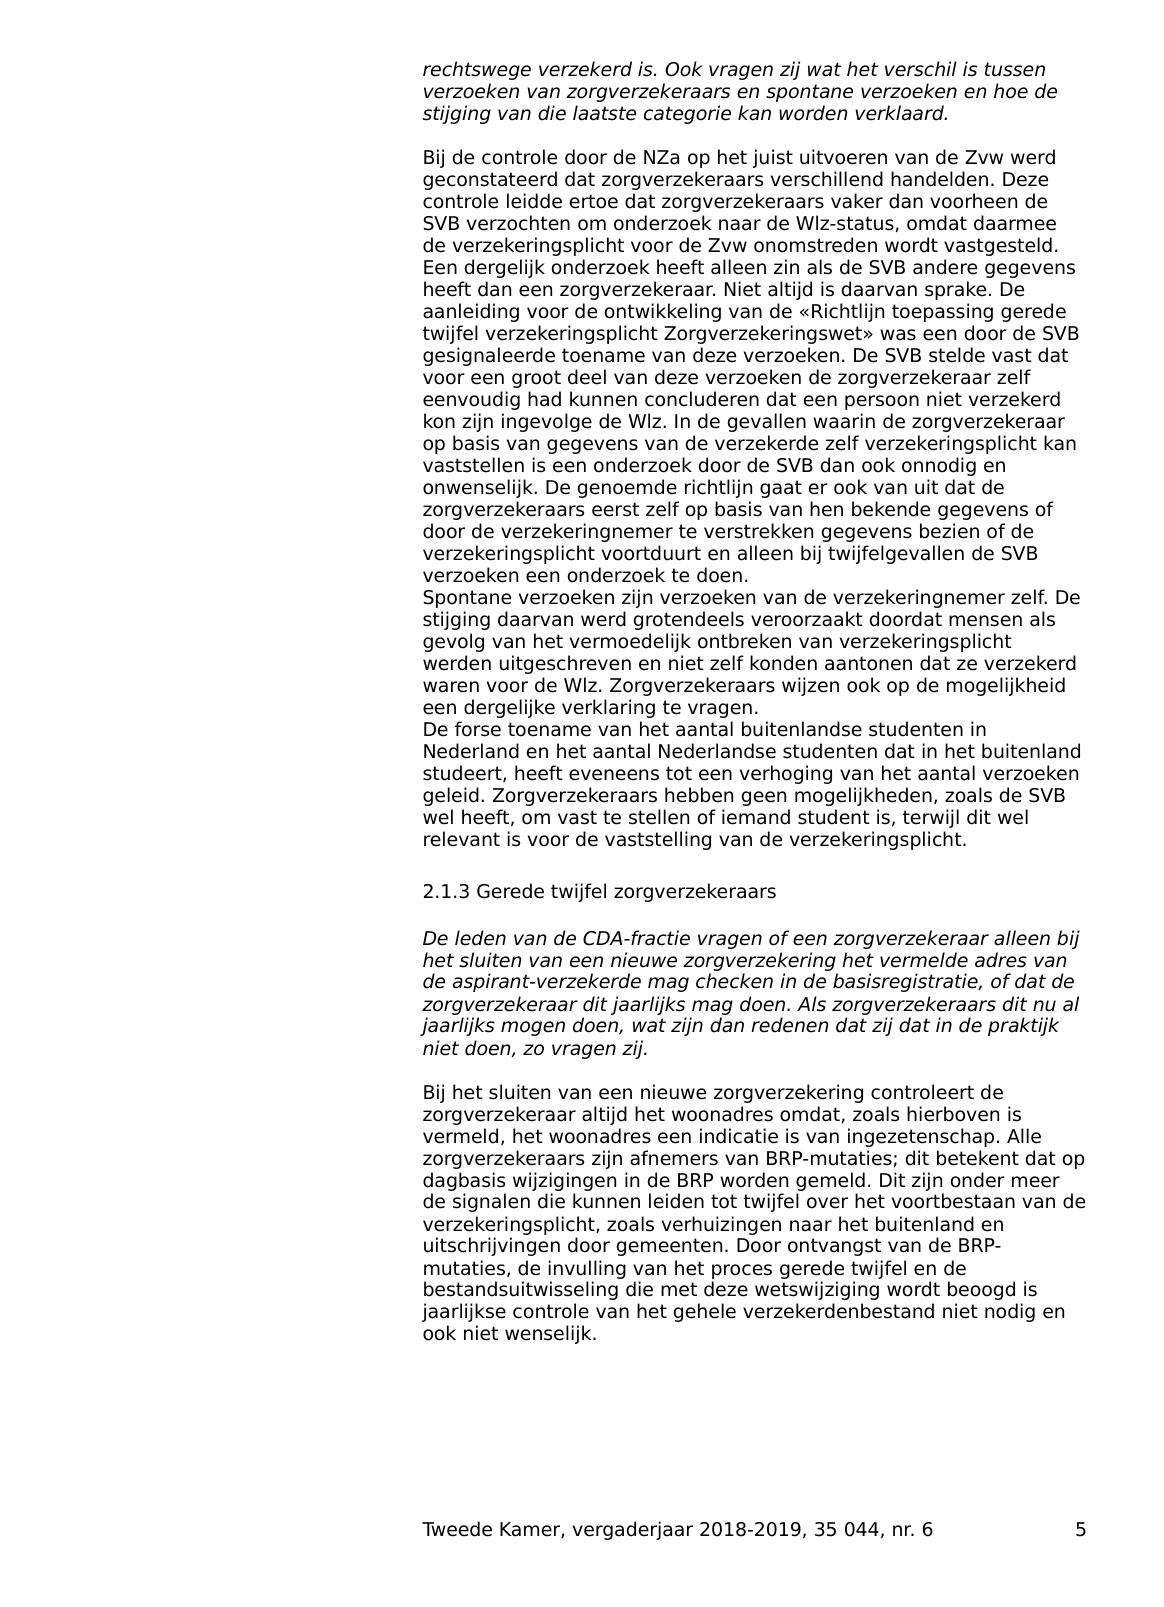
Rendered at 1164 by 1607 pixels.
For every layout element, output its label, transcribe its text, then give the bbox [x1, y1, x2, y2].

text De forse toename van het aantal buitenlandse studenten in Nederland en het aantal Nederlandse studenten dat in het buitenland studeert, heeft eveneens tot een verhoging van het aantal verzoeken geleid. Zorgverzekeraars hebben geen mogelijkheden, zoals de SVB wel heeft, om vast te stellen of iemand student is, terwijl dit wel relevant is voor de vaststelling van de verzekeringsplicht. [422, 719, 1087, 851]
text De leden van de CDA-fractie vragen of een zorgverzekeraar alleen bij het sluiten van een nieuwe zorgverzekering het vermelde adres van de aspirant-verzekerde mag checken in de basisregistratie, of dat de zorgverzekeraar dit jaarlijks mag doen. Als zorgverzekeraars dit nu al jaarlijks mogen doen, wat zijn dan redenen dat zij dat in de praktijk niet doen, zo vragen zij. [422, 927, 1087, 1059]
text rechtswege verzekerd is. Ook vragen zij wat het verschil is tussen verzoeken van zorgverzekeraars en spontane verzoeken en hoe de stijging van die laatste categorie kan worden verklaard. [422, 59, 1087, 125]
subtitle 2.1.3 Gerede twijfel zorgverzekeraars [422, 881, 1087, 902]
text Spontane verzoeken zijn verzoeken van de verzekeringnemer zelf. De stijging daarvan werd grotendeels veroorzaakt doordat mensen als gevolg van het vermoedelijk ontbreken van verzekeringsplicht werden uitgeschreven en niet zelf konden aantonen dat ze verzekerd waren voor de Wlz. Zorgverzekeraars wijzen ook op de mogelijkheid een dergelijke verklaring te vragen. [422, 587, 1087, 719]
text Bij de controle door de NZa op het juist uitvoeren van de Zvw werd geconstateerd dat zorgverzekeraars verschillend handelden. Deze controle leidde ertoe dat zorgverzekeraars vaker dan voorheen de SVB verzochten om onderzoek naar de Wlz-status, omdat daarmee de verzekeringsplicht voor de Zvw onomstreden wordt vastgesteld. Een dergelijk onderzoek heeft alleen zin als de SVB andere gegevens heeft dan een zorgverzekeraar. Niet altijd is daarvan sprake. De aanleiding voor de ontwikkeling van de «Richtlijn toepassing gerede twijfel verzekeringsplicht Zorgverzekeringswet» was een door de SVB gesignaleerde toename van deze verzoeken. De SVB stelde vast dat voor een groot deel van deze verzoeken de zorgverzekeraar zelf eenvoudig had kunnen concluderen dat een persoon niet verzekerd kon zijn ingevolge de Wlz. In de gevallen waarin de zorgverzekeraar op basis van gegevens van de verzekerde zelf verzekeringsplicht kan vaststellen is een onderzoek door de SVB dan ook onnodig en onwenselijk. De genoemde richtlijn gaat er ook van uit dat de zorgverzekeraars eerst zelf op basis van hen bekende gegevens of door de verzekeringnemer te verstrekken gegevens bezien of de verzekeringsplicht voortduurt en alleen bij twijfelgevallen de SVB verzoeken een onderzoek te doen. [422, 147, 1087, 587]
text Bij het sluiten van een nieuwe zorgverzekering controleert de zorgverzekeraar altijd het woonadres omdat, zoals hierboven is vermeld, het woonadres een indicatie is van ingezetenschap. Alle zorgverzekeraars zijn afnemers van BRP-mutaties; dit betekent dat op dagbasis wijzigingen in de BRP worden gemeld. Dit zijn onder meer de signalen die kunnen leiden tot twijfel over het voortbestaan van de verzekeringsplicht, zoals verhuizingen naar het buitenland en uitschrijvingen door gemeenten. Door ontvangst van de BRP-mutaties, de invulling van het proces gerede twijfel en de bestandsuitwisseling die met deze wetswijziging wordt beoogd is jaarlijkse controle van het gehele verzekerdenbestand niet nodig en ook niet wenselijk. [422, 1082, 1087, 1345]
